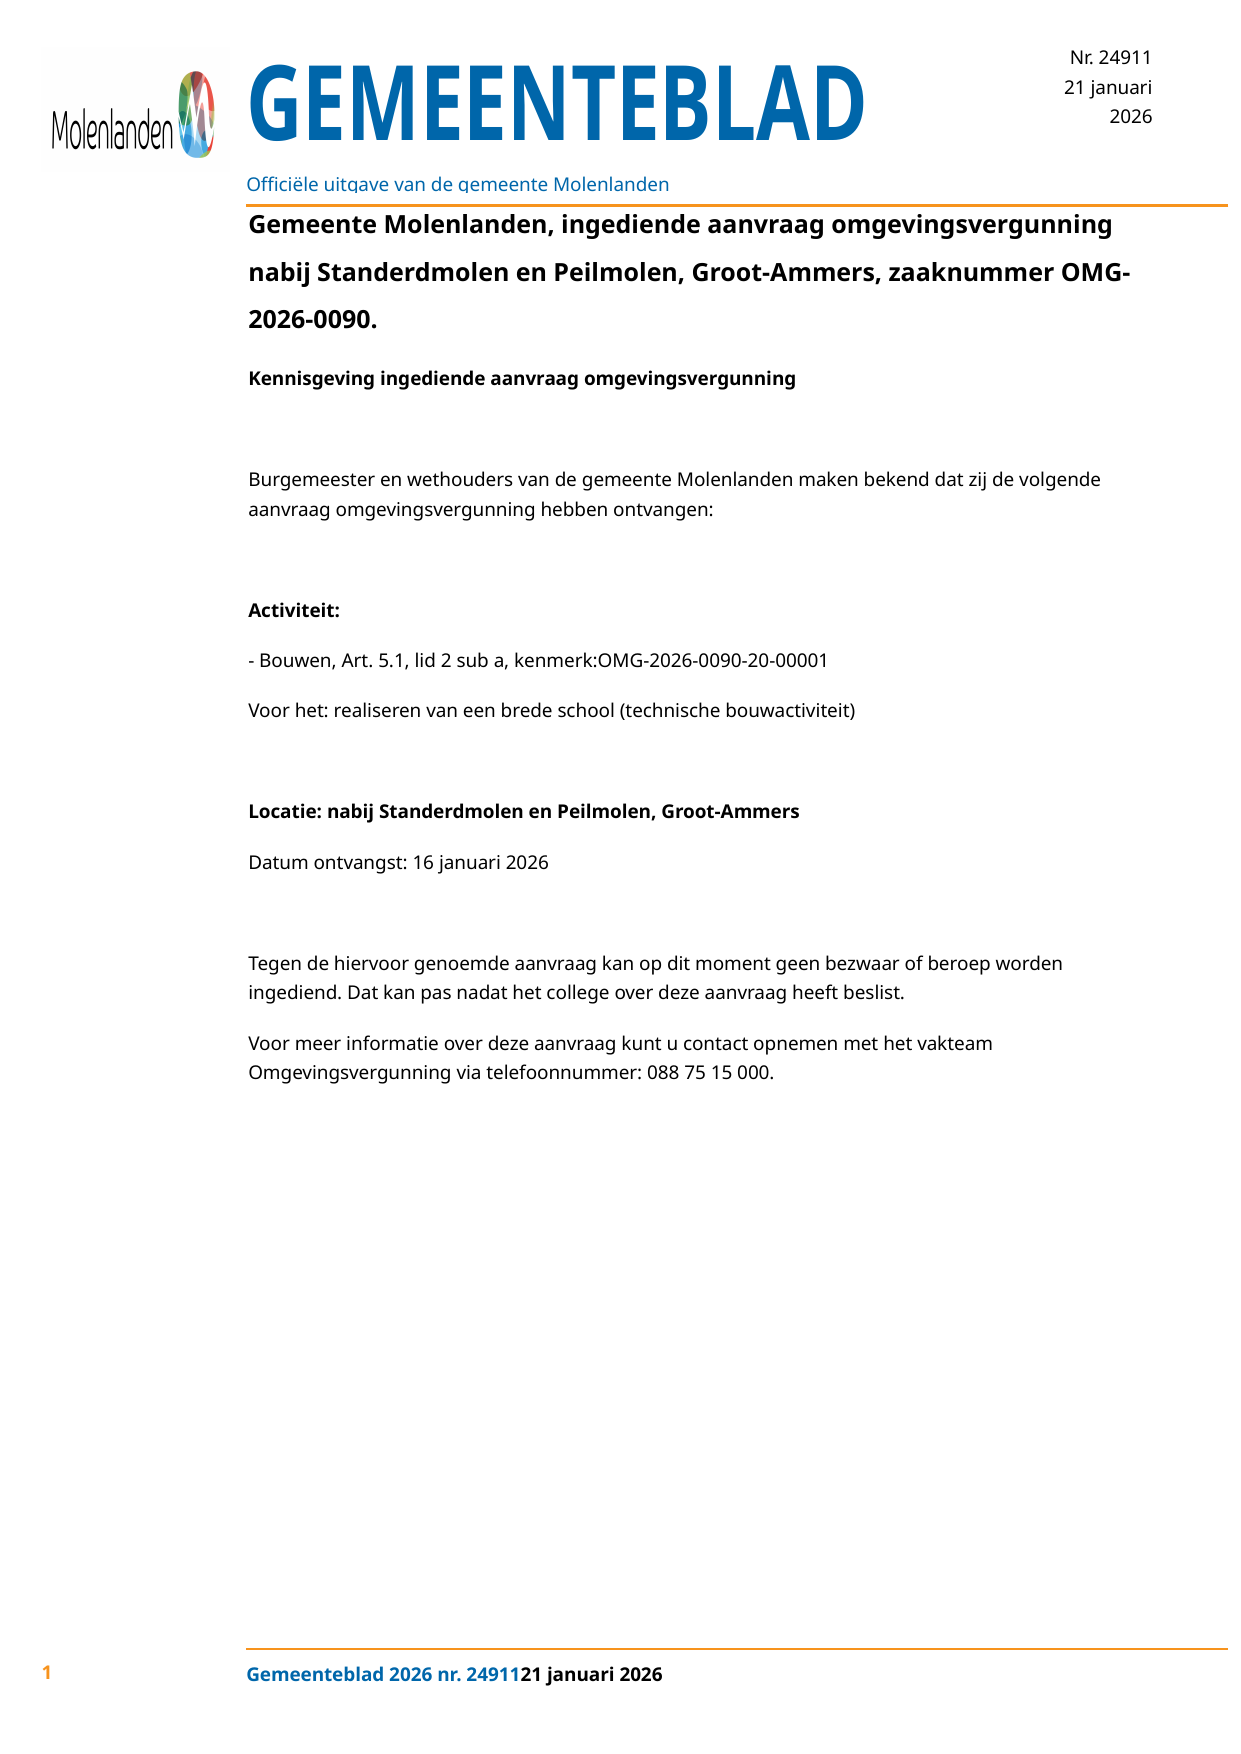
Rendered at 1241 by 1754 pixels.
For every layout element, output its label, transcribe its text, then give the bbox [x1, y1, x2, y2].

text - Bouwen, Art. 5.1, lid 2 sub a, kenmerk:OMG-2026-0090-20-00001 [248, 647, 1152, 673]
text Voor het: realiseren van een brede school (technische bouwactiviteit) [248, 698, 1152, 723]
text Locatie: nabij Standerdmolen en Peilmolen, Groot-Ammers [248, 798, 1152, 824]
text Activiteit: [248, 597, 1152, 622]
text Burgemeester en wethouders van de gemeente Molenlanden maken bekend dat zij de volgende aanvraag omgevingsvergunning hebben ontvangen: [248, 466, 1152, 522]
text Tegen de hiervoor genoemde aanvraag kan op dit moment geen bezwaar of beroep worden ingediend. Dat kan pas nadat het college over deze aanvraag heeft beslist. [248, 950, 1152, 1005]
text Datum ontvangst: 16 januari 2026 [248, 849, 1152, 874]
text Voor meer informatie over deze aanvraag kunt u contact opnemen met het vakteam Omgevingsvergunning via telefoonnummer: 088 75 15 000. [248, 1030, 1152, 1085]
text Gemeente Molenlanden, ingediende aanvraag omgevingsvergunning nabij Standerdmolen en Peilmolen, Groot-Ammers, zaaknummer OMG-2026-0090. [248, 207, 1152, 336]
picture [41, 47, 231, 172]
text Kennisgeving ingediende aanvraag omgevingsvergunning [248, 366, 1152, 391]
